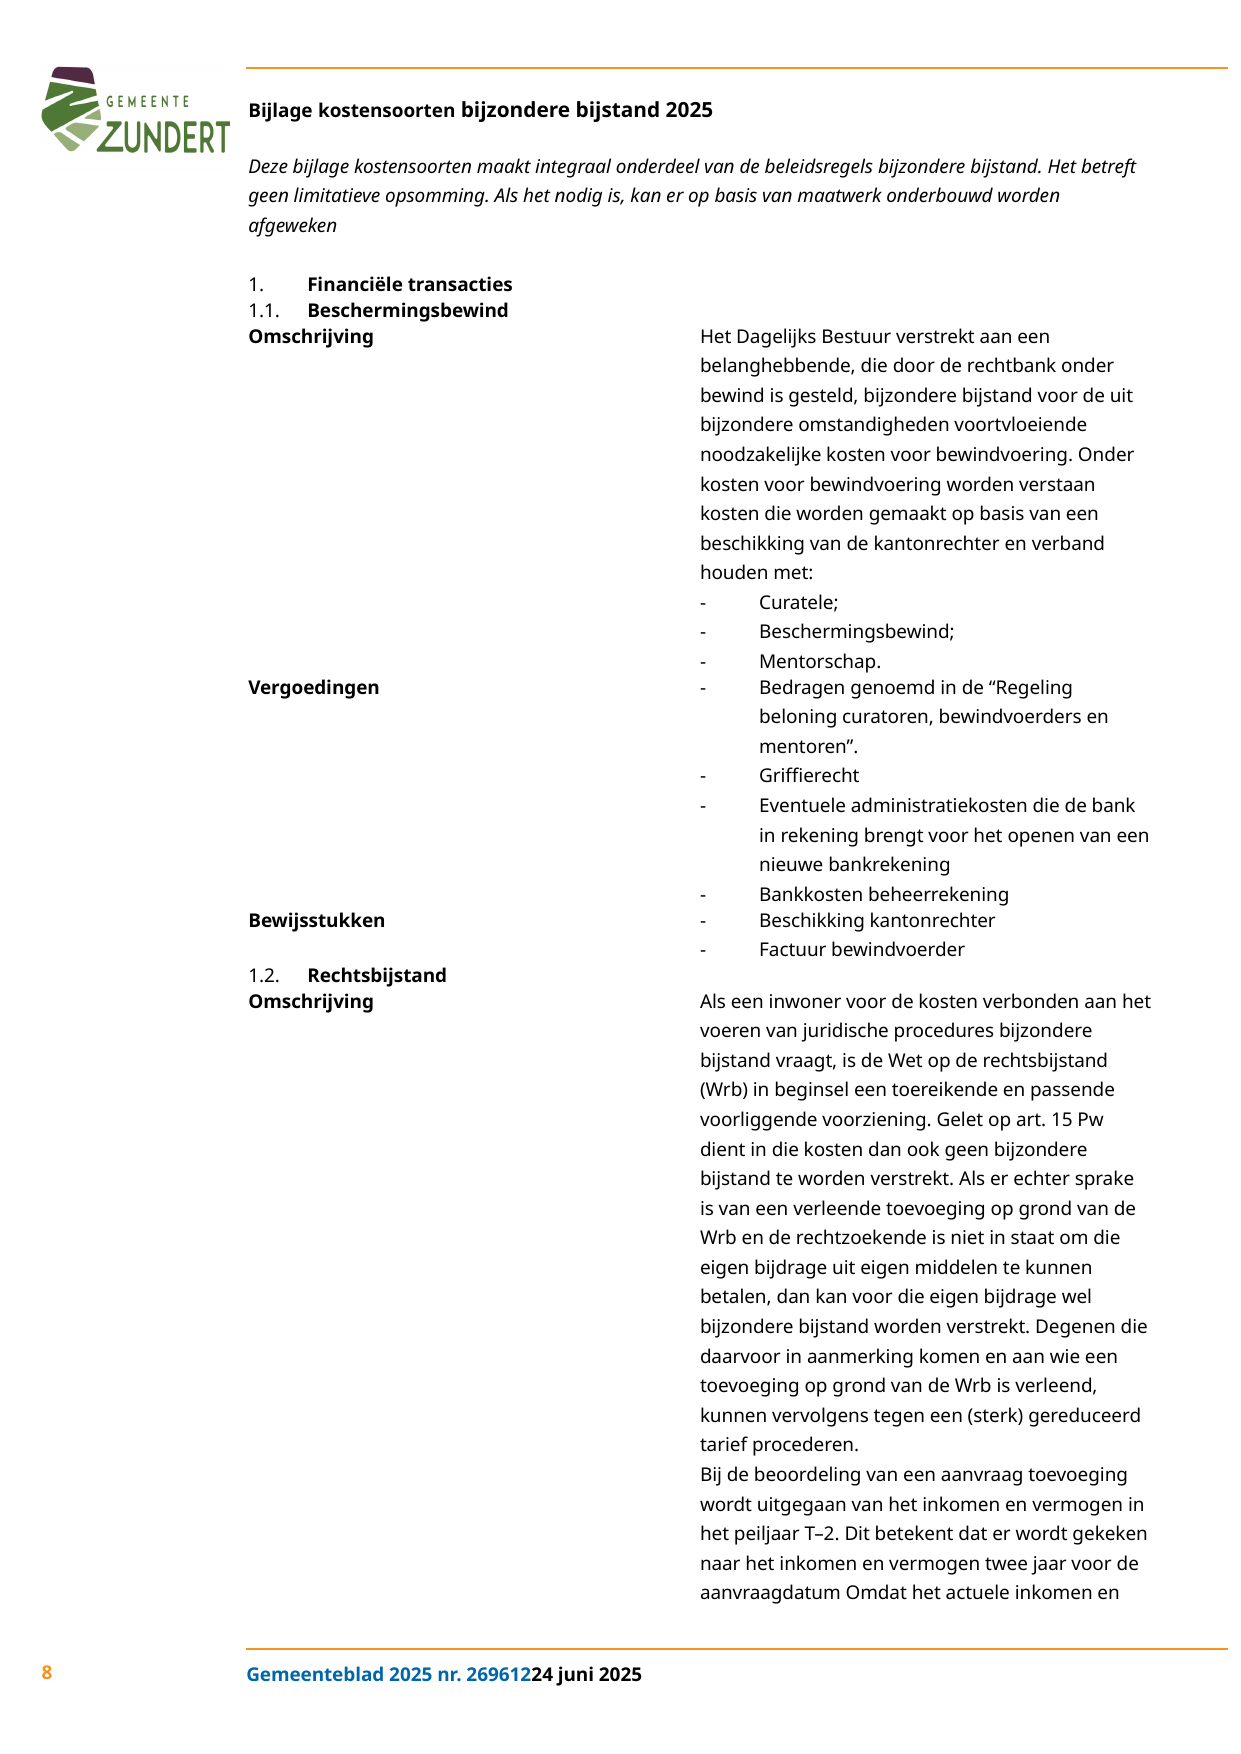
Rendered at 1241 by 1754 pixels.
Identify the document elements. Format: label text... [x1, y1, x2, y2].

table_cell Bewijsstukken [248, 907, 700, 962]
table_header Financiële transacties [248, 271, 1152, 297]
table_cell Bedragen genoemd in de “Regeling beloning curatoren, bewindvoerders en mentoren”. Griffierecht Eventuele administratiekosten die de bank in rekening brengt voor het openen van een nieuwe bankrekening Bankkosten beheerrekening [700, 674, 1152, 907]
text Deze bijlage kostensoorten maakt integraal onderdeel van de beleidsregels bijzondere bijstand. Het betreft geen limitatieve opsomming. Als het nodig is, kan er op basis van maatwerk onderbouwd worden afgeweken [248, 153, 1152, 238]
table_cell Als een inwoner voor de kosten verbonden aan het voeren van juridische procedures bijzondere bijstand vraagt, is de Wet op de rechtsbijstand (Wrb) in beginsel een toereikende en passende voorliggende voorziening. Gelet op art. 15 Pw dient in die kosten dan ook geen bijzondere bijstand te worden verstrekt. Als er echter sprake is van een verleende toevoeging op grond van de Wrb en de rechtzoekende is niet in staat om die eigen bijdrage uit eigen middelen te kunnen betalen, dan kan voor die eigen bijdrage wel bijzondere bijstand worden verstrekt. Degenen die daarvoor in aanmerking komen en aan wie een toevoeging op grond van de Wrb is verleend, kunnen vervolgens tegen een (sterk) gereduceerd tarief procederen. Bij de beoordeling van een aanvraag toevoeging wordt uitgegaan van het inkomen en vermogen in het peiljaar T–2. Dit betekent dat er wordt gekeken naar het inkomen en vermogen twee jaar voor de aanvraagdatum Omdat het actuele inkomen en [700, 988, 1152, 1605]
table_cell Beschermingsbewind [248, 297, 1152, 323]
text Bijlage kostensoorten bijzondere bijstand 2025 [248, 95, 1152, 123]
table_cell Vergoedingen [248, 674, 700, 907]
table_cell Omschrijving [248, 988, 700, 1605]
picture [41, 47, 231, 172]
table_cell Omschrijving [248, 323, 700, 674]
table_cell Beschikking kantonrechter Factuur bewindvoerder [700, 907, 1152, 962]
table_cell Rechtsbijstand [248, 962, 1152, 988]
table_cell Het Dagelijks Bestuur verstrekt aan een belanghebbende, die door de rechtbank onder bewind is gesteld, bijzondere bijstand voor de uit bijzondere omstandigheden voortvloeiende noodzakelijke kosten voor bewindvoering. Onder kosten voor bewindvoering worden verstaan kosten die worden gemaakt op basis van een beschikking van de kantonrechter en verband houden met: Curatele; Beschermingsbewind; Mentorschap. [700, 323, 1152, 674]
